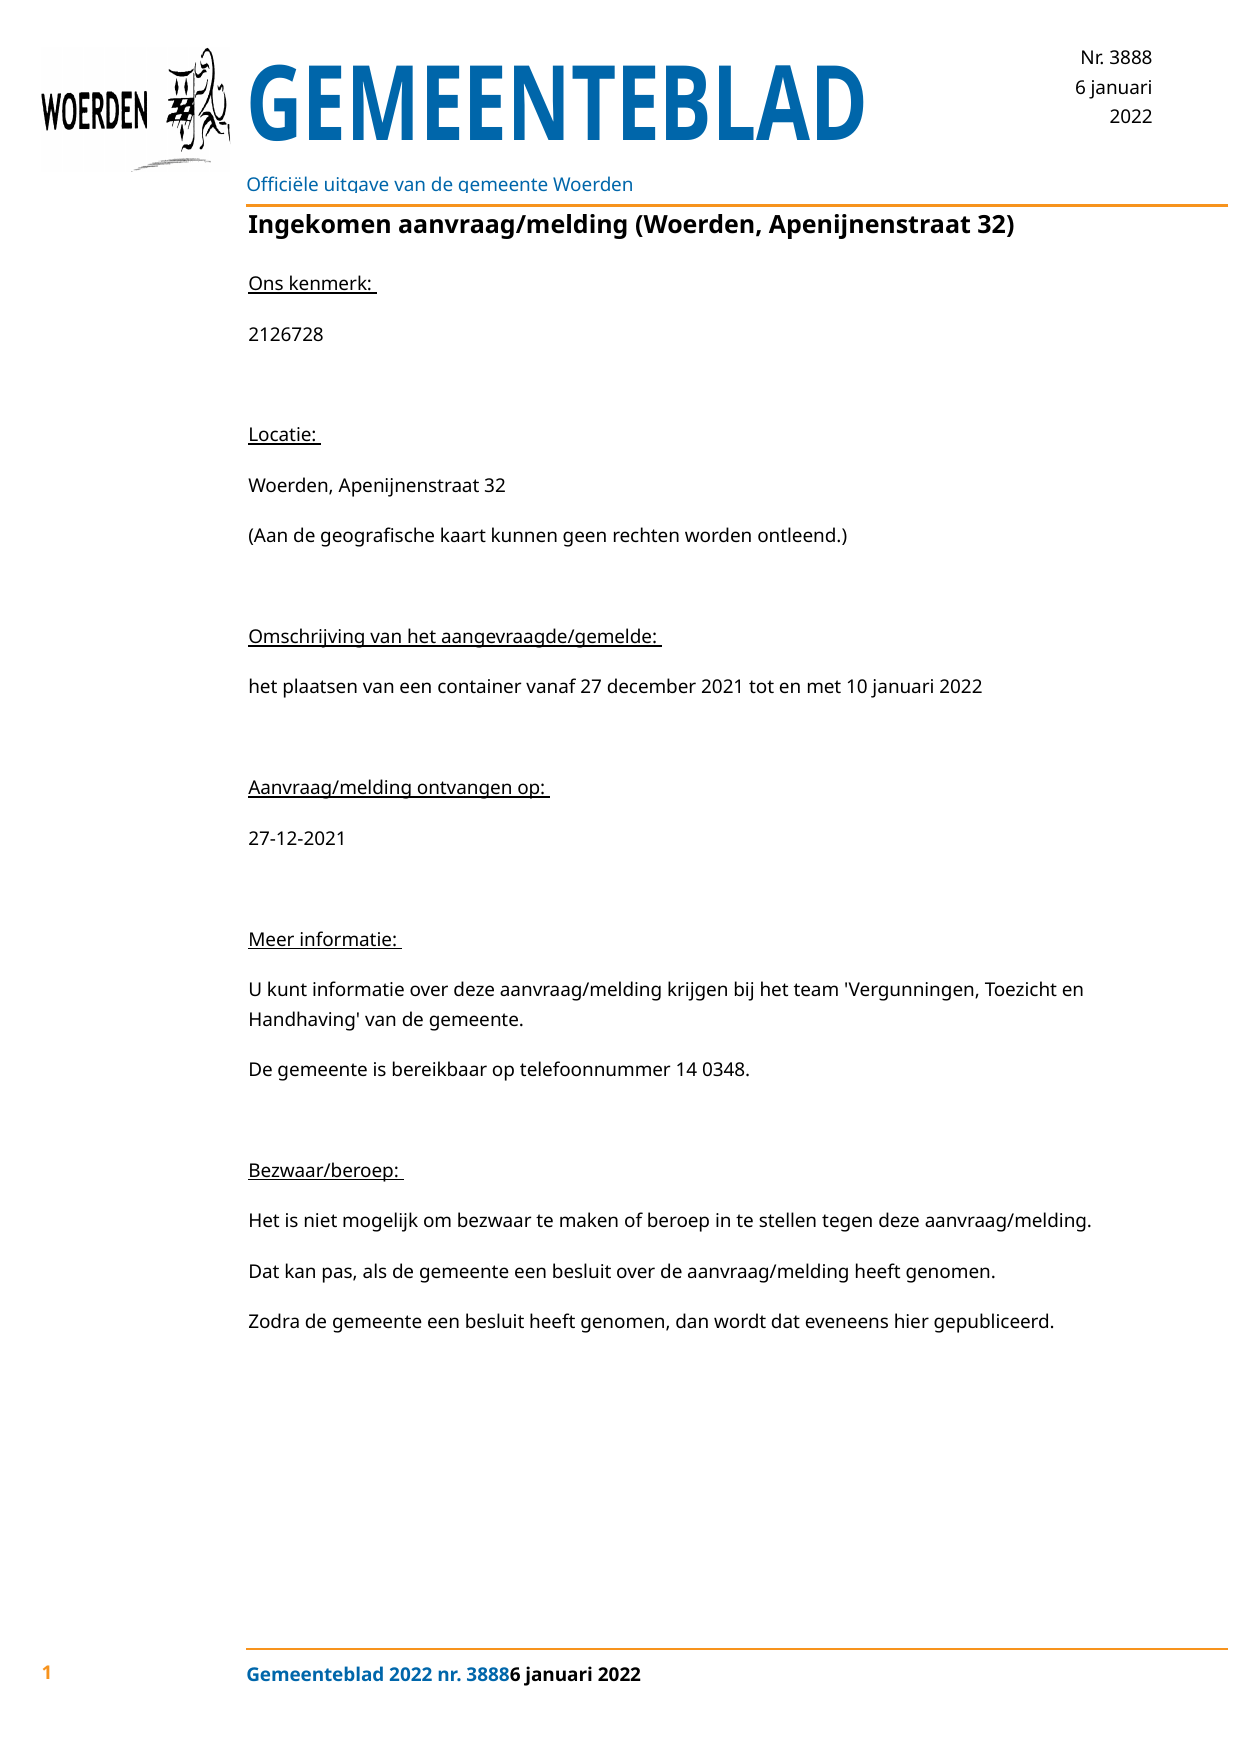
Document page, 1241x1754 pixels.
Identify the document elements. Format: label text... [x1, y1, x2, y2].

text 2126728 [248, 321, 1152, 346]
text Aanvraag/melding ontvangen op: [248, 774, 1152, 800]
text Meer informatie: [248, 926, 1152, 951]
text het plaatsen van een container vanaf 27 december 2021 tot en met 10 januari 2022 [248, 674, 1152, 699]
text (Aan de geografische kaart kunnen geen rechten worden ontleend.) [248, 522, 1152, 548]
text Zodra de gemeente een besluit heeft genomen, dan wordt dat eveneens hier gepubliceerd. [248, 1308, 1152, 1334]
text De gemeente is bereikbaar op telefoonnummer 14 0348. [248, 1056, 1152, 1082]
text Woerden, Apenijnenstraat 32 [248, 472, 1152, 498]
text Locatie: [248, 422, 1152, 447]
text Omschrijving van het aangevraagde/gemelde: [248, 623, 1152, 649]
picture [41, 47, 231, 172]
text Bezwaar/beroep: [248, 1157, 1152, 1183]
text Ingekomen aanvraag/melding (Woerden, Apenijnenstraat 32) [248, 207, 1152, 241]
text Ons kenmerk: [248, 270, 1152, 296]
text U kunt informatie over deze aanvraag/melding krijgen bij het team 'Vergunningen, Toezicht en Handhaving' van de gemeente. [248, 976, 1152, 1031]
text Dat kan pas, als de gemeente een besluit over de aanvraag/melding heeft genomen. [248, 1258, 1152, 1283]
text Het is niet mogelijk om bezwaar te maken of beroep in te stellen tegen deze aanvraag/melding. [248, 1207, 1152, 1233]
text 27-12-2021 [248, 825, 1152, 851]
